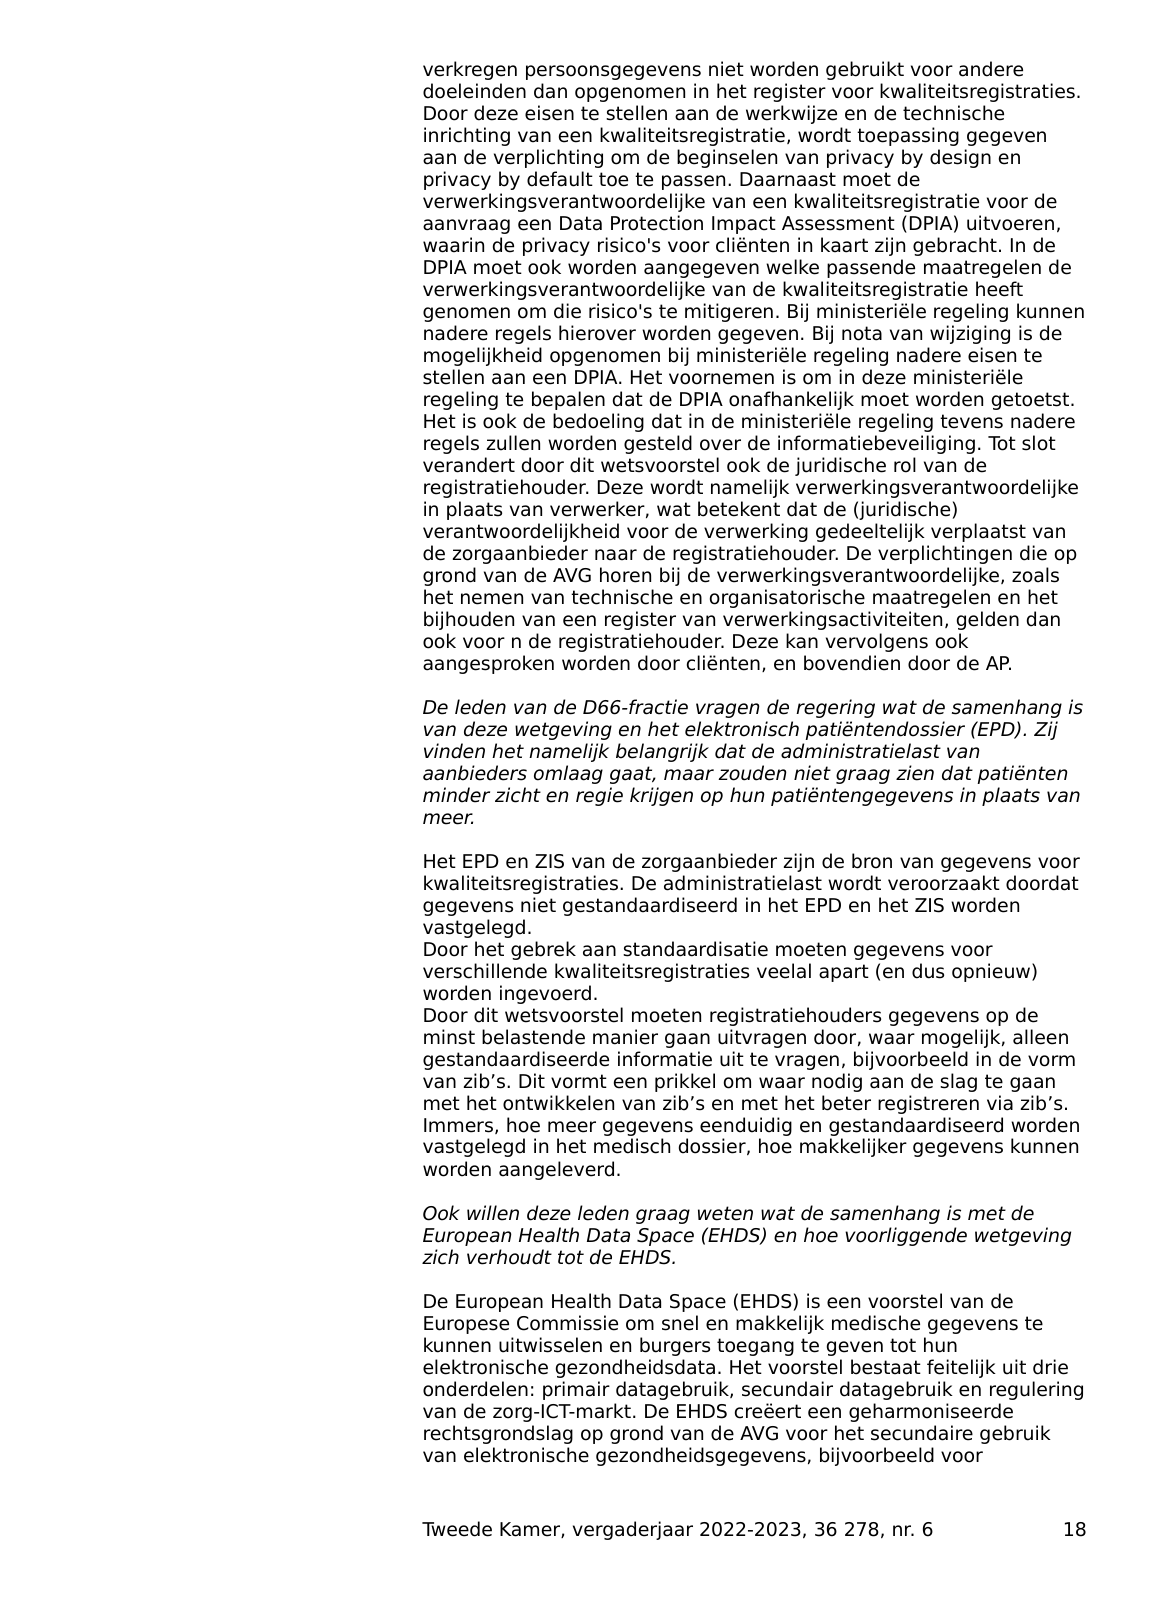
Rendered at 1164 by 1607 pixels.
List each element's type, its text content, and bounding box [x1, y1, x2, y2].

text Het EPD en ZIS van de zorgaanbieder zijn de bron van gegevens voor kwaliteitsregistraties. De administratielast wordt veroorzaakt doordat gegevens niet gestandaardiseerd in het EPD en het ZIS worden vastgelegd. [422, 851, 1087, 939]
text Door het gebrek aan standaardisatie moeten gegevens voor verschillende kwaliteitsregistraties veelal apart (en dus opnieuw) worden ingevoerd. [422, 939, 1087, 1004]
text De European Health Data Space (EHDS) is een voorstel van de Europese Commissie om snel en makkelijk medische gegevens te kunnen uitwisselen en burgers toegang te geven tot hun elektronische gezondheidsdata. Het voorstel bestaat feitelijk uit drie onderdelen: primair datagebruik, secundair datagebruik en regulering van de zorg-ICT-markt. De EHDS creëert een geharmoniseerde rechtsgrondslag op grond van de AVG voor het secundaire gebruik van elektronische gezondheidsgegevens, bijvoorbeeld voor [422, 1291, 1087, 1467]
text De leden van de D66-fractie vragen de regering wat de samenhang is van deze wetgeving en het elektronisch patiëntendossier (EPD). Zij vinden het namelijk belangrijk dat de administratielast van aanbieders omlaag gaat, maar zouden niet graag zien dat patiënten minder zicht en regie krijgen op hun patiëntengegevens in plaats van meer. [422, 697, 1087, 828]
text Ook willen deze leden graag weten wat de samenhang is met de European Health Data Space (EHDS) en hoe voorliggende wetgeving zich verhoudt tot de EHDS. [422, 1203, 1087, 1268]
text Door dit wetsvoorstel moeten registratiehouders gegevens op de minst belastende manier gaan uitvragen door, waar mogelijk, alleen gestandaardiseerde informatie uit te vragen, bijvoorbeeld in de vorm van zib’s. Dit vormt een prikkel om waar nodig aan de slag te gaan met het ontwikkelen van zib’s en met het beter registreren via zib’s. Immers, hoe meer gegevens eenduidig en gestandaardiseerd worden vastgelegd in het medisch dossier, hoe makkelijker gegevens kunnen worden aangeleverd. [422, 1004, 1087, 1180]
text verkregen persoonsgegevens niet worden gebruikt voor andere doeleinden dan opgenomen in het register voor kwaliteitsregistraties. Door deze eisen te stellen aan de werkwijze en de technische inrichting van een kwaliteitsregistratie, wordt toepassing gegeven aan de verplichting om de beginselen van privacy by design en privacy by default toe te passen. Daarnaast moet de verwerkingsverantwoordelijke van een kwaliteitsregistratie voor de aanvraag een Data Protection Impact Assessment (DPIA) uitvoeren, waarin de privacy risico's voor cliënten in kaart zijn gebracht. In de DPIA moet ook worden aangegeven welke passende maatregelen de verwerkingsverantwoordelijke van de kwaliteitsregistratie heeft genomen om die risico's te mitigeren. Bij ministeriële regeling kunnen nadere regels hierover worden gegeven. Bij nota van wijziging is de mogelijkheid opgenomen bij ministeriële regeling nadere eisen te stellen aan een DPIA. Het voornemen is om in deze ministeriële regeling te bepalen dat de DPIA onafhankelijk moet worden getoetst. Het is ook de bedoeling dat in de ministeriële regeling tevens nadere regels zullen worden gesteld over de informatiebeveiliging. Tot slot verandert door dit wetsvoorstel ook de juridische rol van de registratiehouder. Deze wordt namelijk verwerkingsverantwoordelijke in plaats van verwerker, wat betekent dat de (juridische) verantwoordelijkheid voor de verwerking gedeeltelijk verplaatst van de zorgaanbieder naar de registratiehouder. De verplichtingen die op grond van de AVG horen bij de verwerkingsverantwoordelijke, zoals het nemen van technische en organisatorische maatregelen en het bijhouden van een register van verwerkingsactiviteiten, gelden dan ook voor n de registratiehouder. Deze kan vervolgens ook aangesproken worden door cliënten, en bovendien door de AP. [422, 59, 1087, 674]
